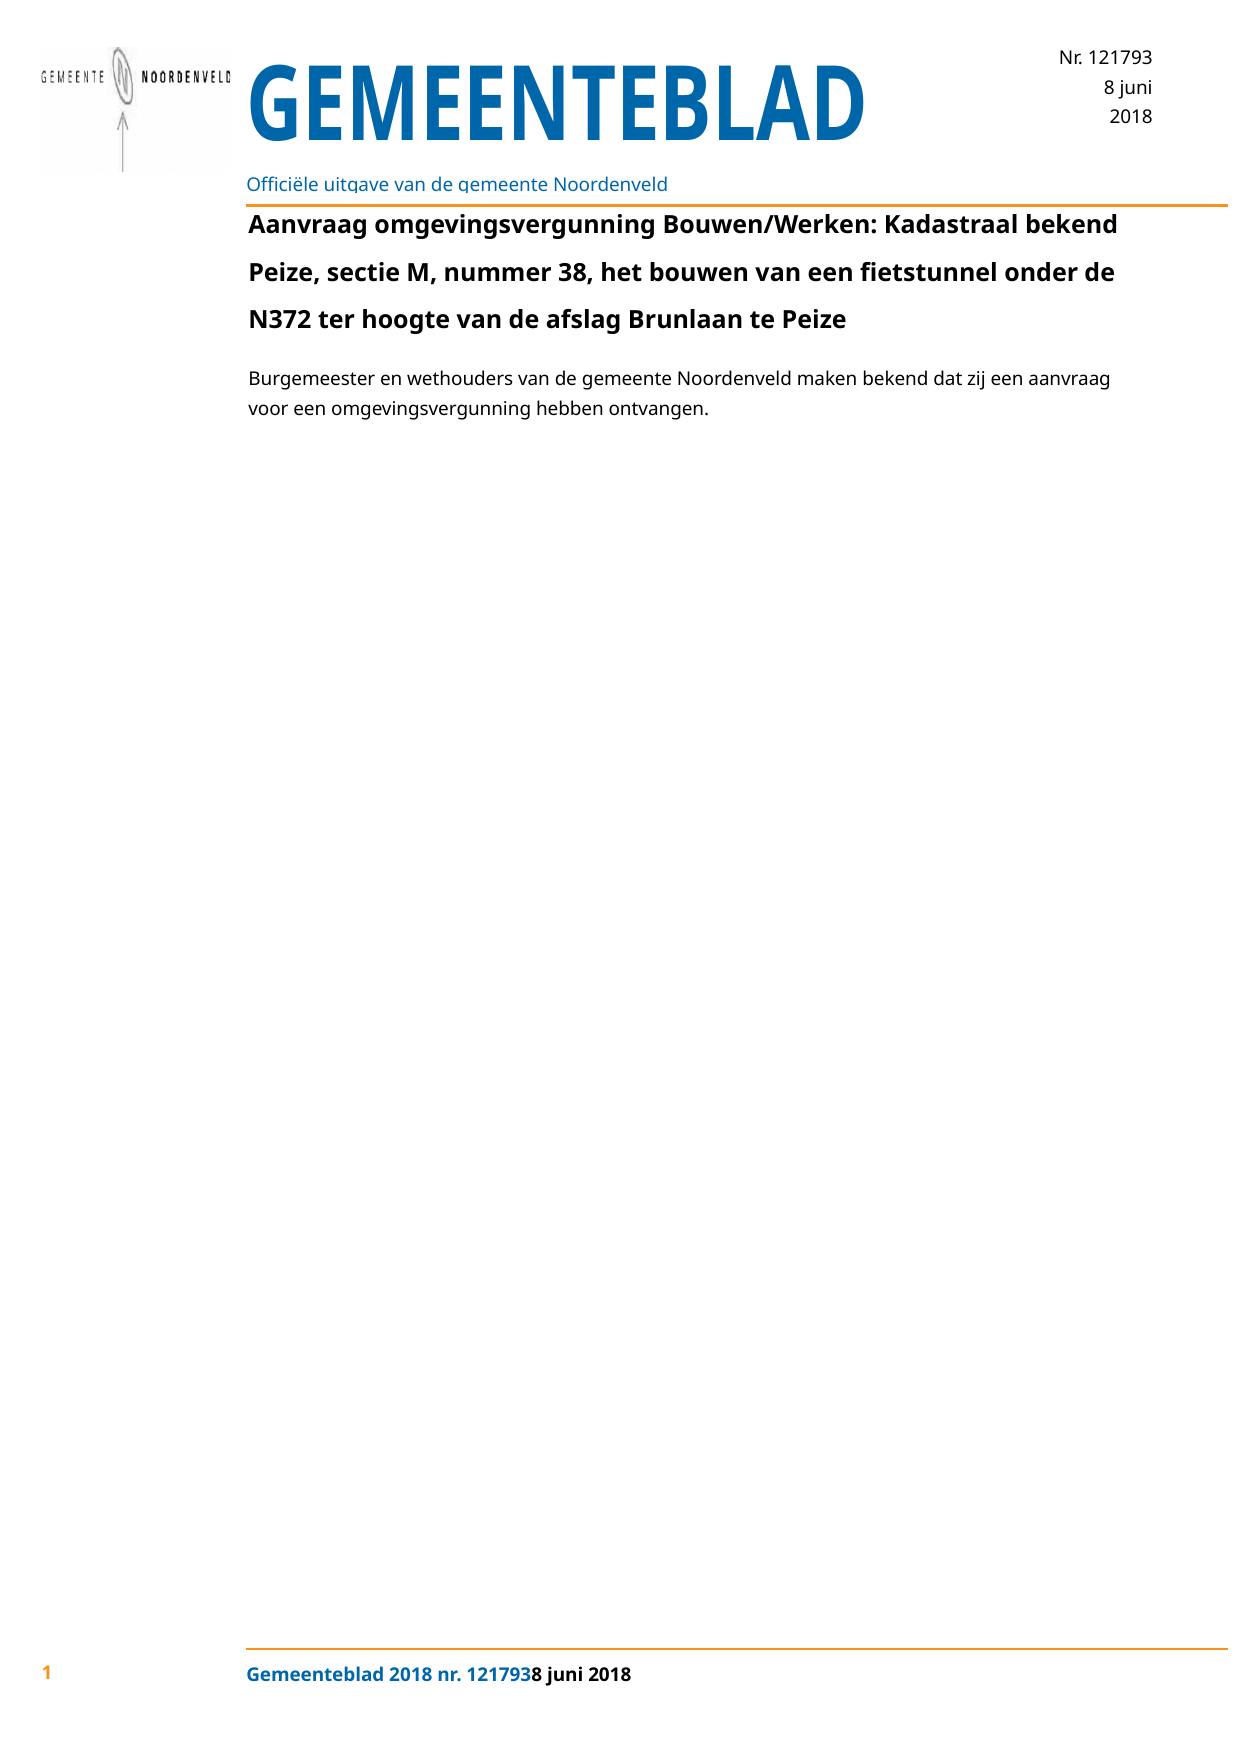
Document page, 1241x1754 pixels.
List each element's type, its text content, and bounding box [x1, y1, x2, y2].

text Aanvraag omgevingsvergunning Bouwen/Werken: Kadastraal bekend Peize, sectie M, nummer 38, het bouwen van een fietstunnel onder de N372 ter hoogte van de afslag Brunlaan te Peize [248, 207, 1152, 336]
picture [41, 47, 231, 172]
text Burgemeester en wethouders van de gemeente Noordenveld maken bekend dat zij een aanvraag voor een omgevingsvergunning hebben ontvangen. [248, 366, 1152, 421]
